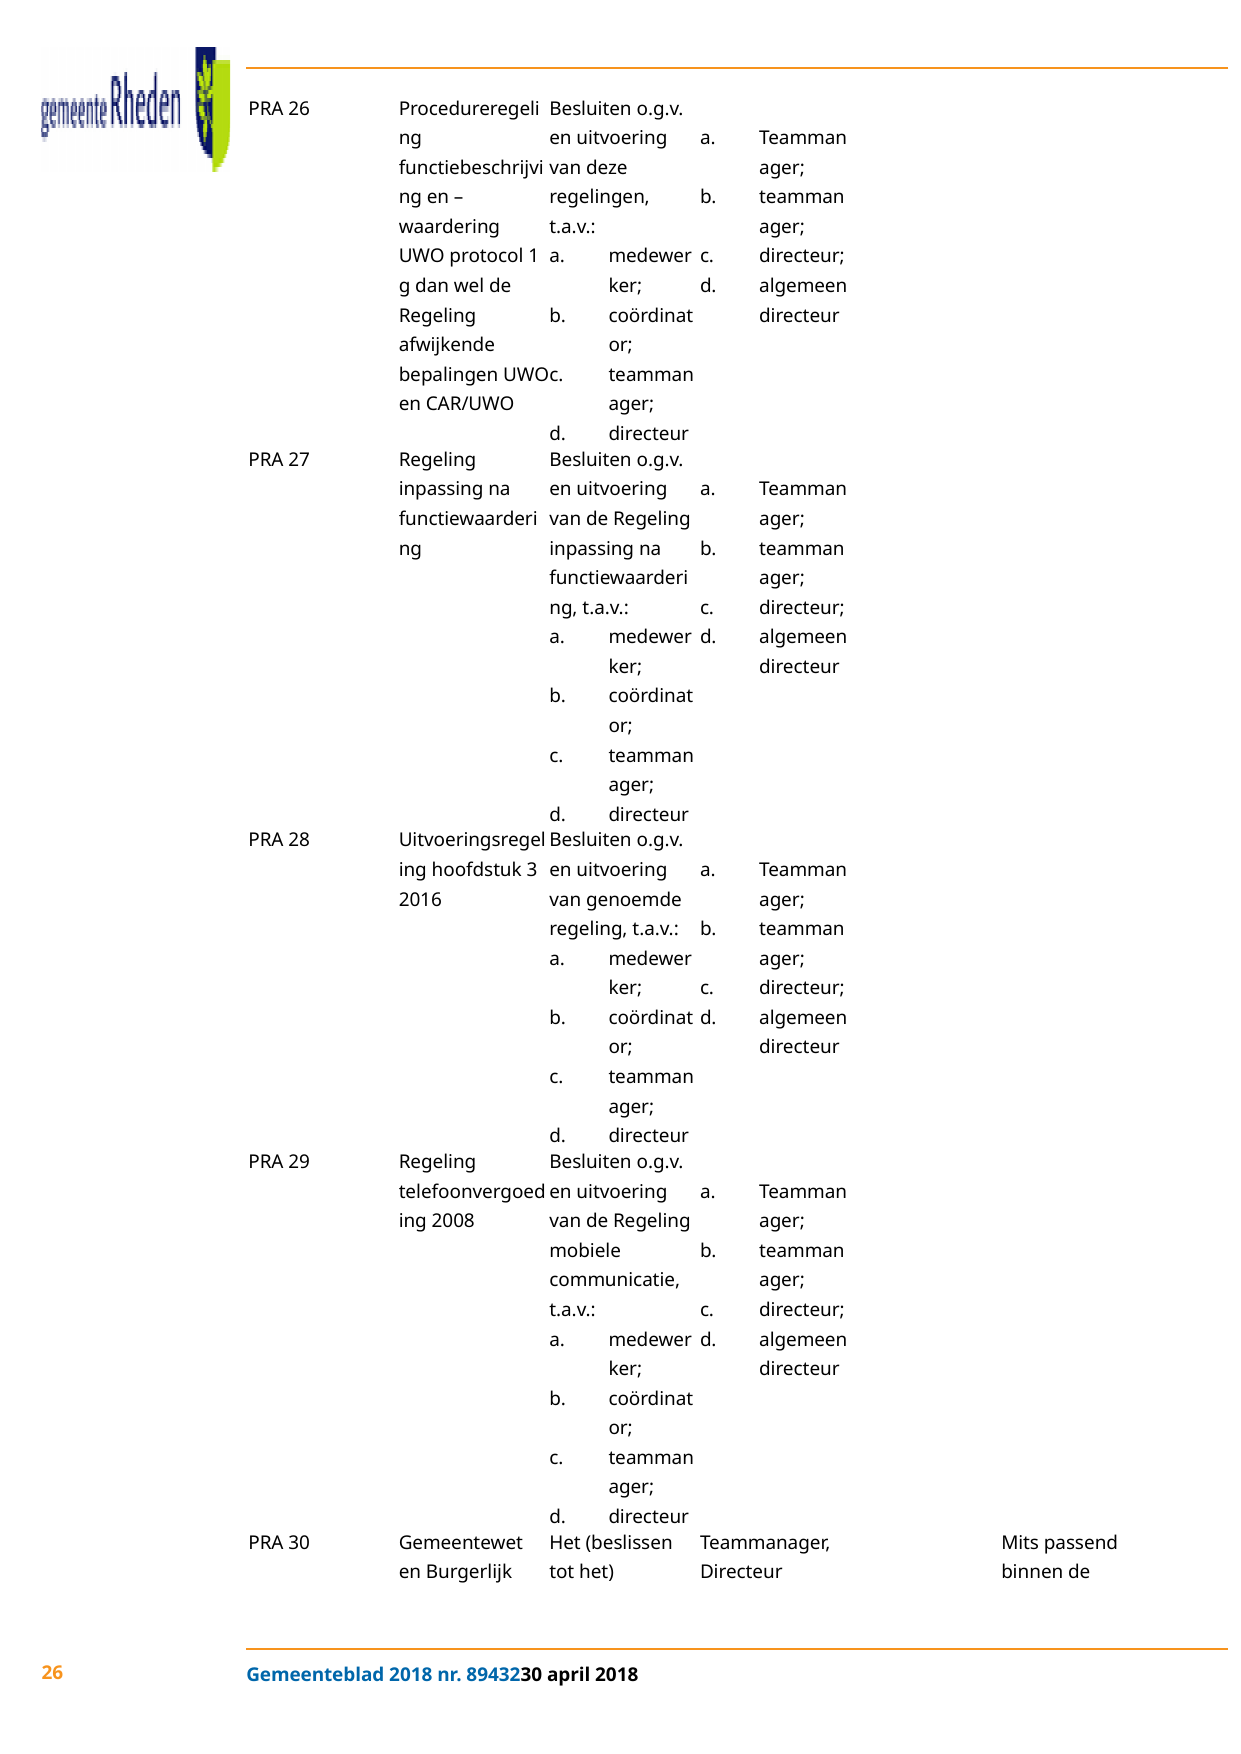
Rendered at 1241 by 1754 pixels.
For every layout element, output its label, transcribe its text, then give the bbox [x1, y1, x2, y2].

table_cell Het (beslissen tot het) [549, 1529, 700, 1584]
table_cell PRA 30 [248, 1529, 398, 1584]
table_cell [850, 1148, 1001, 1529]
table_cell Regeling inpassing na functiewaardering [399, 446, 549, 827]
table_cell Gemeentewet en Burgerlijk [399, 1529, 549, 1584]
table_cell Regeling telefoonvergoeding 2008 [399, 1148, 549, 1529]
table_cell [1001, 1148, 1152, 1529]
table_cell Teammanager; teammanager; directeur; algemeen directeur [700, 1148, 850, 1529]
table_cell [1001, 827, 1152, 1148]
table_cell Procedureregeling functiebeschrijving en –waardering UWO protocol 1 g dan wel de Regeling afwijkende bepalingen UWO en CAR/UWO [399, 95, 549, 446]
table_cell Besluiten o.g.v. en uitvoering van de Regeling mobiele communicatie, t.a.v.: medewerker; coördinator; teammanager; directeur [549, 1148, 700, 1529]
table_cell Teammanager, Directeur [700, 1529, 850, 1584]
table_cell Besluiten o.g.v. en uitvoering van de Regeling inpassing na functiewaardering, t.a.v.: medewerker; coördinator; teammanager; directeur [549, 446, 700, 827]
table_cell [850, 827, 1001, 1148]
table_cell Mits passend binnen de [1001, 1529, 1152, 1584]
table_cell [850, 1529, 1001, 1584]
table_cell [850, 95, 1001, 446]
table_cell Uitvoeringsregeling hoofdstuk 3 2016 [399, 827, 549, 1148]
table_cell Besluiten o.g.v. en uitvoering van genoemde regeling, t.a.v.: medewerker; coördinator; teammanager; directeur [549, 827, 700, 1148]
table_cell PRA 27 [248, 446, 398, 827]
table_cell Teammanager; teammanager; directeur; algemeen directeur [700, 827, 850, 1148]
picture [41, 47, 231, 172]
table_cell Teammanager; teammanager; directeur; algemeen directeur [700, 446, 850, 827]
table_cell [1001, 95, 1152, 446]
table_cell [1001, 446, 1152, 827]
table_cell PRA 26 [248, 95, 398, 446]
table_cell PRA 28 [248, 827, 398, 1148]
table_cell Teammanager; teammanager; directeur; algemeen directeur [700, 95, 850, 446]
table_cell Besluiten o.g.v. en uitvoering van deze regelingen, t.a.v.: medewerker; coördinator; teammanager; directeur [549, 95, 700, 446]
table_cell [850, 446, 1001, 827]
table_cell PRA 29 [248, 1148, 398, 1529]
